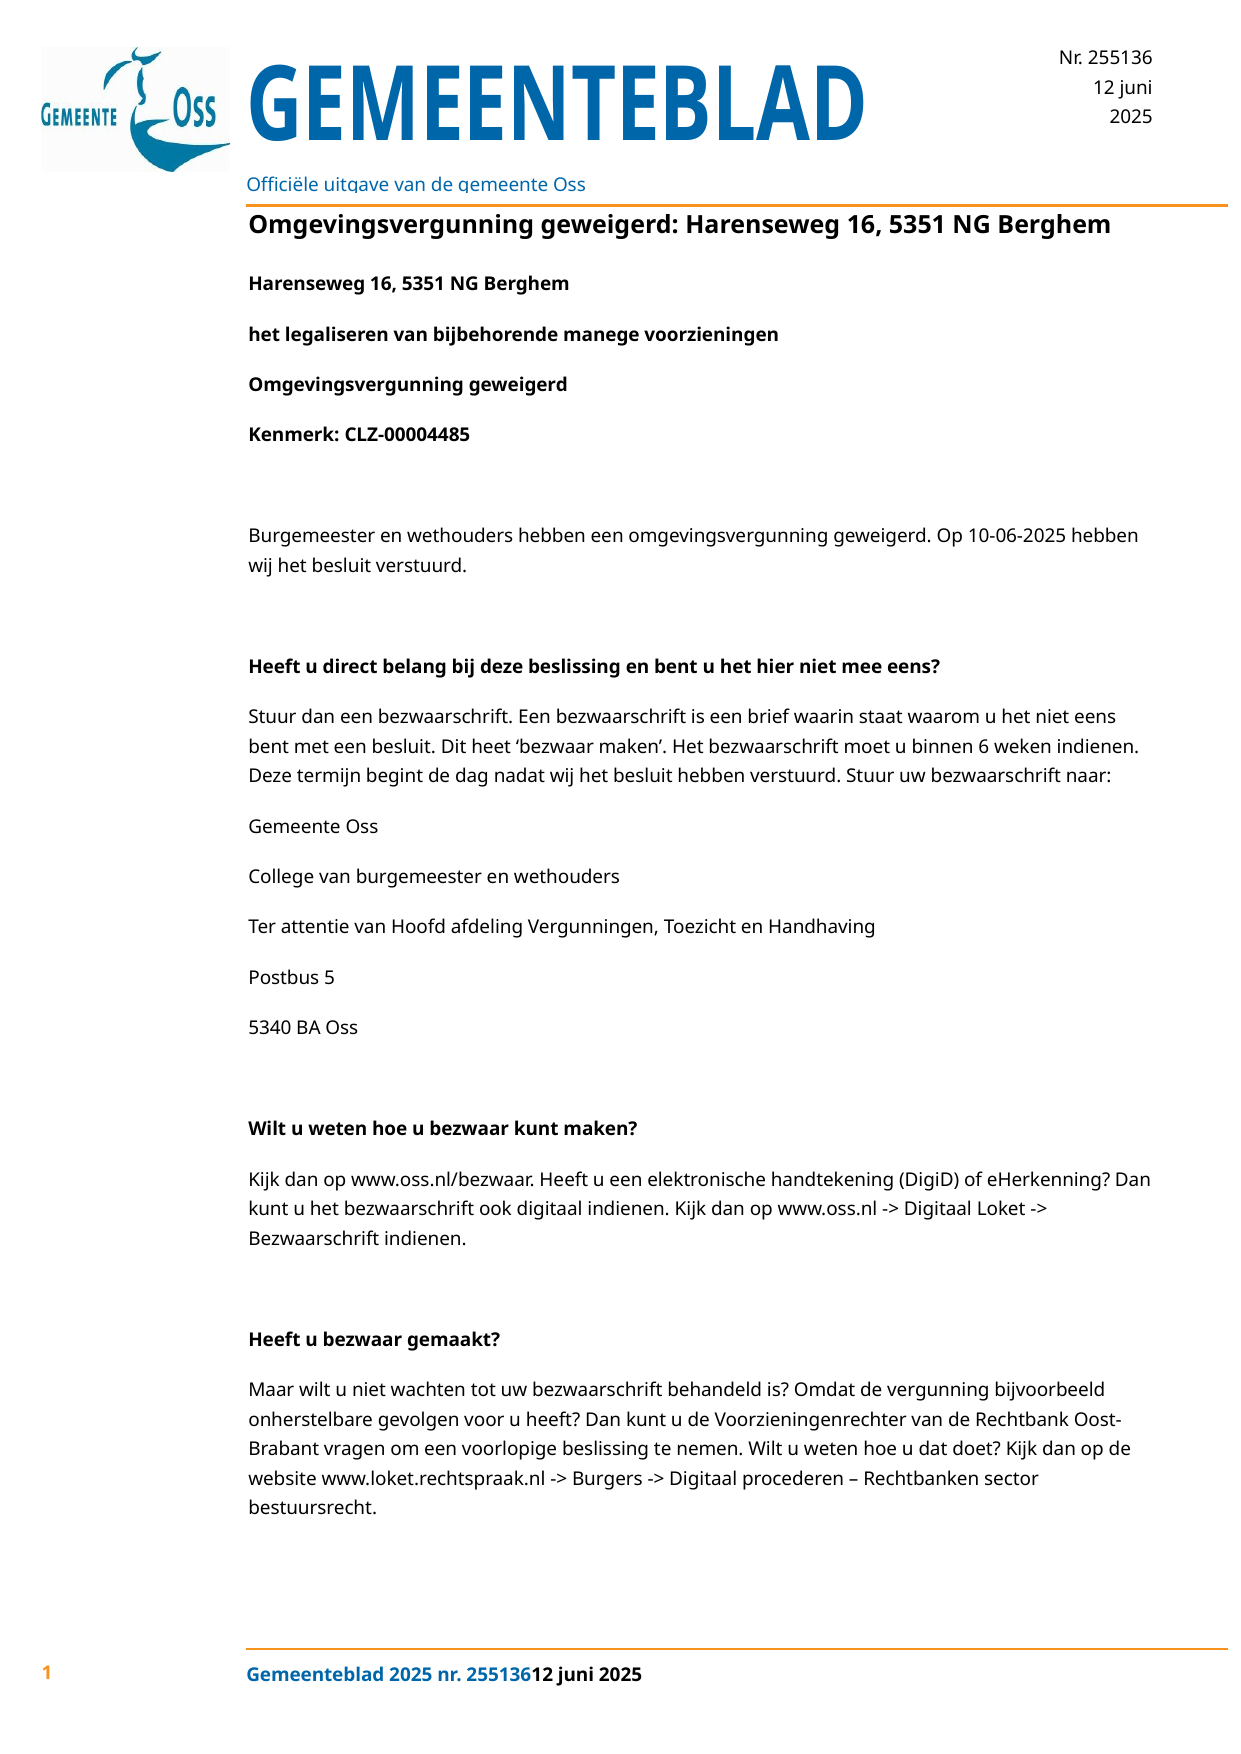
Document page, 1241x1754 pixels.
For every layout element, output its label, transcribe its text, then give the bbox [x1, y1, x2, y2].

text Burgemeester en wethouders hebben een omgevingsvergunning geweigerd. Op 10-06-2025 hebben wij het besluit verstuurd. [248, 522, 1152, 578]
text Kenmerk: CLZ-00004485 [248, 422, 1152, 447]
text Harenseweg 16, 5351 NG Berghem [248, 270, 1152, 296]
text Omgevingsvergunning geweigerd [248, 371, 1152, 397]
text Wilt u weten hoe u bezwaar kunt maken? [248, 1115, 1152, 1141]
text Maar wilt u niet wachten tot uw bezwaarschrift behandeld is? Omdat de vergunning bijvoorbeeld onherstelbare gevolgen voor u heeft? Dan kunt u de Voorzieningenrechter van de Rechtbank Oost-Brabant vragen om een voorlopige beslissing te nemen. Wilt u weten hoe u dat doet? Kijk dan op de website www.loket.rechtspraak.nl -> Burgers -> Digitaal procederen – Rechtbanken sector bestuursrecht. [248, 1376, 1152, 1520]
text Heeft u direct belang bij deze beslissing en bent u het hier niet mee eens? [248, 653, 1152, 678]
text Gemeente Oss [248, 813, 1152, 838]
text College van burgemeester en wethouders [248, 863, 1152, 889]
text Heeft u bezwaar gemaakt? [248, 1326, 1152, 1351]
text het legaliseren van bijbehorende manege voorzieningen [248, 321, 1152, 346]
text Kijk dan op www.oss.nl/bezwaar. Heeft u een elektronische handtekening (DigiD) of eHerkenning? Dan kunt u het bezwaarschrift ook digitaal indienen. Kijk dan op www.oss.nl -> Digitaal Loket -> Bezwaarschrift indienen. [248, 1166, 1152, 1251]
text 5340 BA Oss [248, 1014, 1152, 1040]
picture [41, 47, 231, 172]
text Postbus 5 [248, 964, 1152, 990]
text Stuur dan een bezwaarschrift. Een bezwaarschrift is een brief waarin staat waarom u het niet eens bent met een besluit. Dit heet ‘bezwaar maken’. Het bezwaarschrift moet u binnen 6 weken indienen. Deze termijn begint de dag nadat wij het besluit hebben verstuurd. Stuur uw bezwaarschrift naar: [248, 703, 1152, 788]
text Omgevingsvergunning geweigerd: Harenseweg 16, 5351 NG Berghem [248, 207, 1152, 241]
text Ter attentie van Hoofd afdeling Vergunningen, Toezicht en Handhaving [248, 914, 1152, 939]
